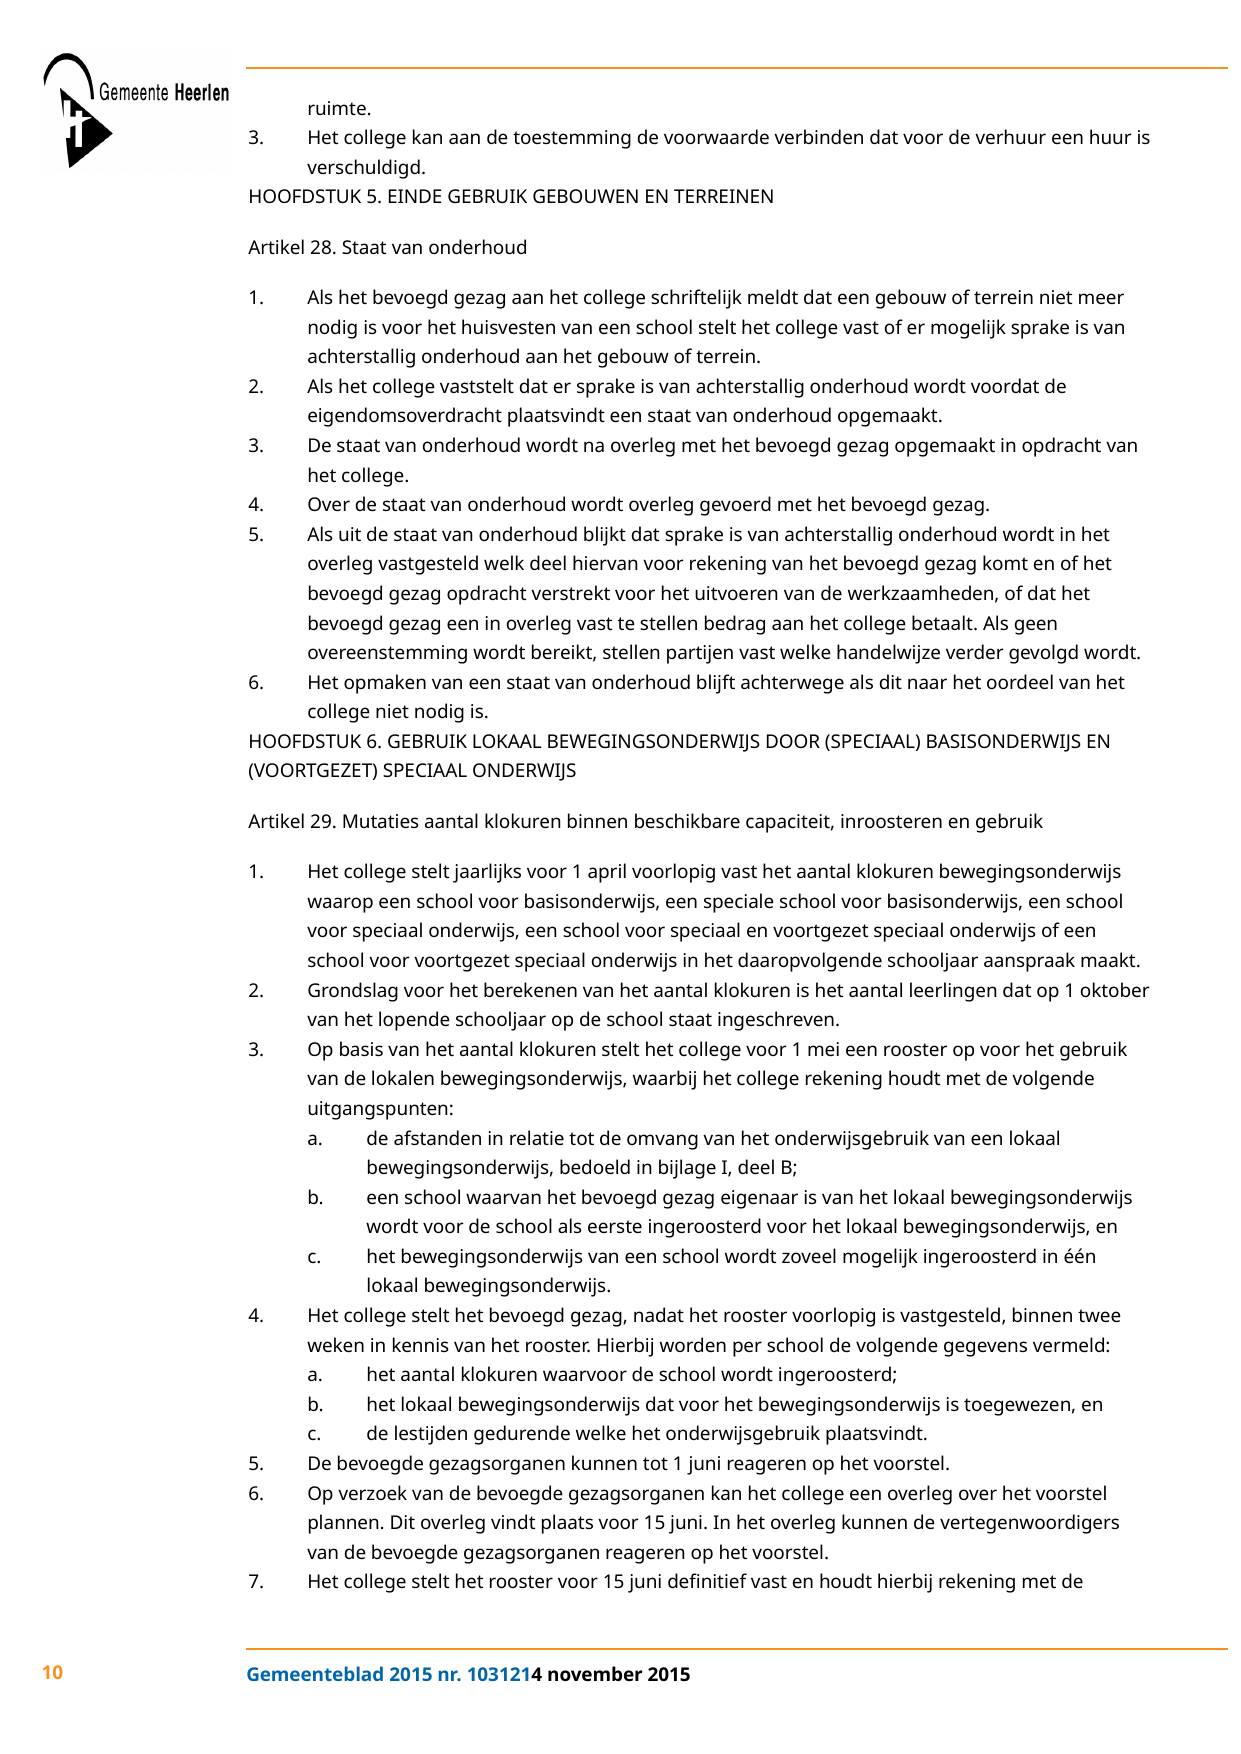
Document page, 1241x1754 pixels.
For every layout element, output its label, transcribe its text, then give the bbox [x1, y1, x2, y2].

list Op verzoek van de bevoegde gezagsorganen kan het college een overleg over het voorstel plannen. Dit overleg vindt plaats voor 15 juni. In het overleg kunnen de vertegenwoordigers van de bevoegde gezagsorganen reageren op het voorstel. [248, 1480, 1152, 1565]
list Het college stelt jaarlijks voor 1 april voorlopig vast het aantal klokuren bewegingsonderwijs waarop een school voor basisonderwijs, een speciale school voor basisonderwijs, een school voor speciaal onderwijs, een school voor speciaal en voortgezet speciaal onderwijs of een school voor voortgezet speciaal onderwijs in het daaropvolgende schooljaar aanspraak maakt. [248, 858, 1152, 973]
list Het college stelt het bevoegd gezag, nadat het rooster voorlopig is vastgesteld, binnen twee weken in kennis van het rooster. Hierbij worden per school de volgende gegevens vermeld: [248, 1302, 1152, 1358]
list een school waarvan het bevoegd gezag eigenaar is van het lokaal bewegingsonderwijs wordt voor de school als eerste ingeroosterd voor het lokaal bewegingsonderwijs, en [307, 1184, 1152, 1239]
list De staat van onderhoud wordt na overleg met het bevoegd gezag opgemaakt in opdracht van het college. [248, 432, 1152, 488]
list de lestijden gedurende welke het onderwijsgebruik plaatsvindt. [307, 1421, 1152, 1446]
list de afstanden in relatie tot de omvang van het onderwijsgebruik van een lokaal bewegingsonderwijs, bedoeld in bijlage I, deel B; [307, 1125, 1152, 1180]
text Artikel 28. Staat van onderhoud [248, 234, 1152, 260]
list het bewegingsonderwijs van een school wordt zoveel mogelijk ingeroosterd in één lokaal bewegingsonderwijs. [307, 1243, 1152, 1298]
list De bevoegde gezagsorganen kunnen tot 1 juni reageren op het voorstel. [248, 1450, 1152, 1476]
list Over de staat van onderhoud wordt overleg gevoerd met het bevoegd gezag. [248, 491, 1152, 517]
text HOOFDSTUK 5. EINDE GEBRUIK GEBOUWEN EN TERREINEN [248, 183, 1152, 209]
text Artikel 29. Mutaties aantal klokuren binnen beschikbare capaciteit, inroosteren en gebruik [248, 808, 1152, 834]
picture [41, 47, 231, 172]
list Het college kan aan de toestemming de voorwaarde verbinden dat voor de verhuur een huur is verschuldigd. [248, 124, 1152, 180]
list Op basis van het aantal klokuren stelt het college voor 1 mei een rooster op voor het gebruik van de lokalen bewegingsonderwijs, waarbij het college rekening houdt met de volgende uitgangspunten: [248, 1036, 1152, 1121]
text HOOFDSTUK 6. GEBRUIK LOKAAL BEWEGINGSONDERWIJS DOOR (SPECIAAL) BASISONDERWIJS EN (VOORTGEZET) SPECIAAL ONDERWIJS [248, 728, 1152, 783]
list Als het college vaststelt dat er sprake is van achterstallig onderhoud wordt voordat de eigendomsoverdracht plaatsvindt een staat van onderhoud opgemaakt. [248, 373, 1152, 428]
list ruimte. [248, 95, 1152, 121]
list Als uit de staat van onderhoud blijkt dat sprake is van achterstallig onderhoud wordt in het overleg vastgesteld welk deel hiervan voor rekening van het bevoegd gezag komt en of het bevoegd gezag opdracht verstrekt voor het uitvoeren van de werkzaamheden, of dat het bevoegd gezag een in overleg vast te stellen bedrag aan het college betaalt. Als geen overeenstemming wordt bereikt, stellen partijen vast welke handelwijze verder gevolgd wordt. [248, 521, 1152, 665]
list het aantal klokuren waarvoor de school wordt ingeroosterd; [307, 1361, 1152, 1387]
list Grondslag voor het berekenen van het aantal klokuren is het aantal leerlingen dat op 1 oktober van het lopende schooljaar op de school staat ingeschreven. [248, 977, 1152, 1032]
list Het opmaken van een staat van onderhoud blijft achterwege als dit naar het oordeel van het college niet nodig is. [248, 669, 1152, 724]
list het lokaal bewegingsonderwijs dat voor het bewegingsonderwijs is toegewezen, en [307, 1391, 1152, 1417]
list Het college stelt het rooster voor 15 juni definitief vast en houdt hierbij rekening met de [248, 1568, 1152, 1594]
list Als het bevoegd gezag aan het college schriftelijk meldt dat een gebouw of terrein niet meer nodig is voor het huisvesten van een school stelt het college vast of er mogelijk sprake is van achterstallig onderhoud aan het gebouw of terrein. [248, 284, 1152, 369]
